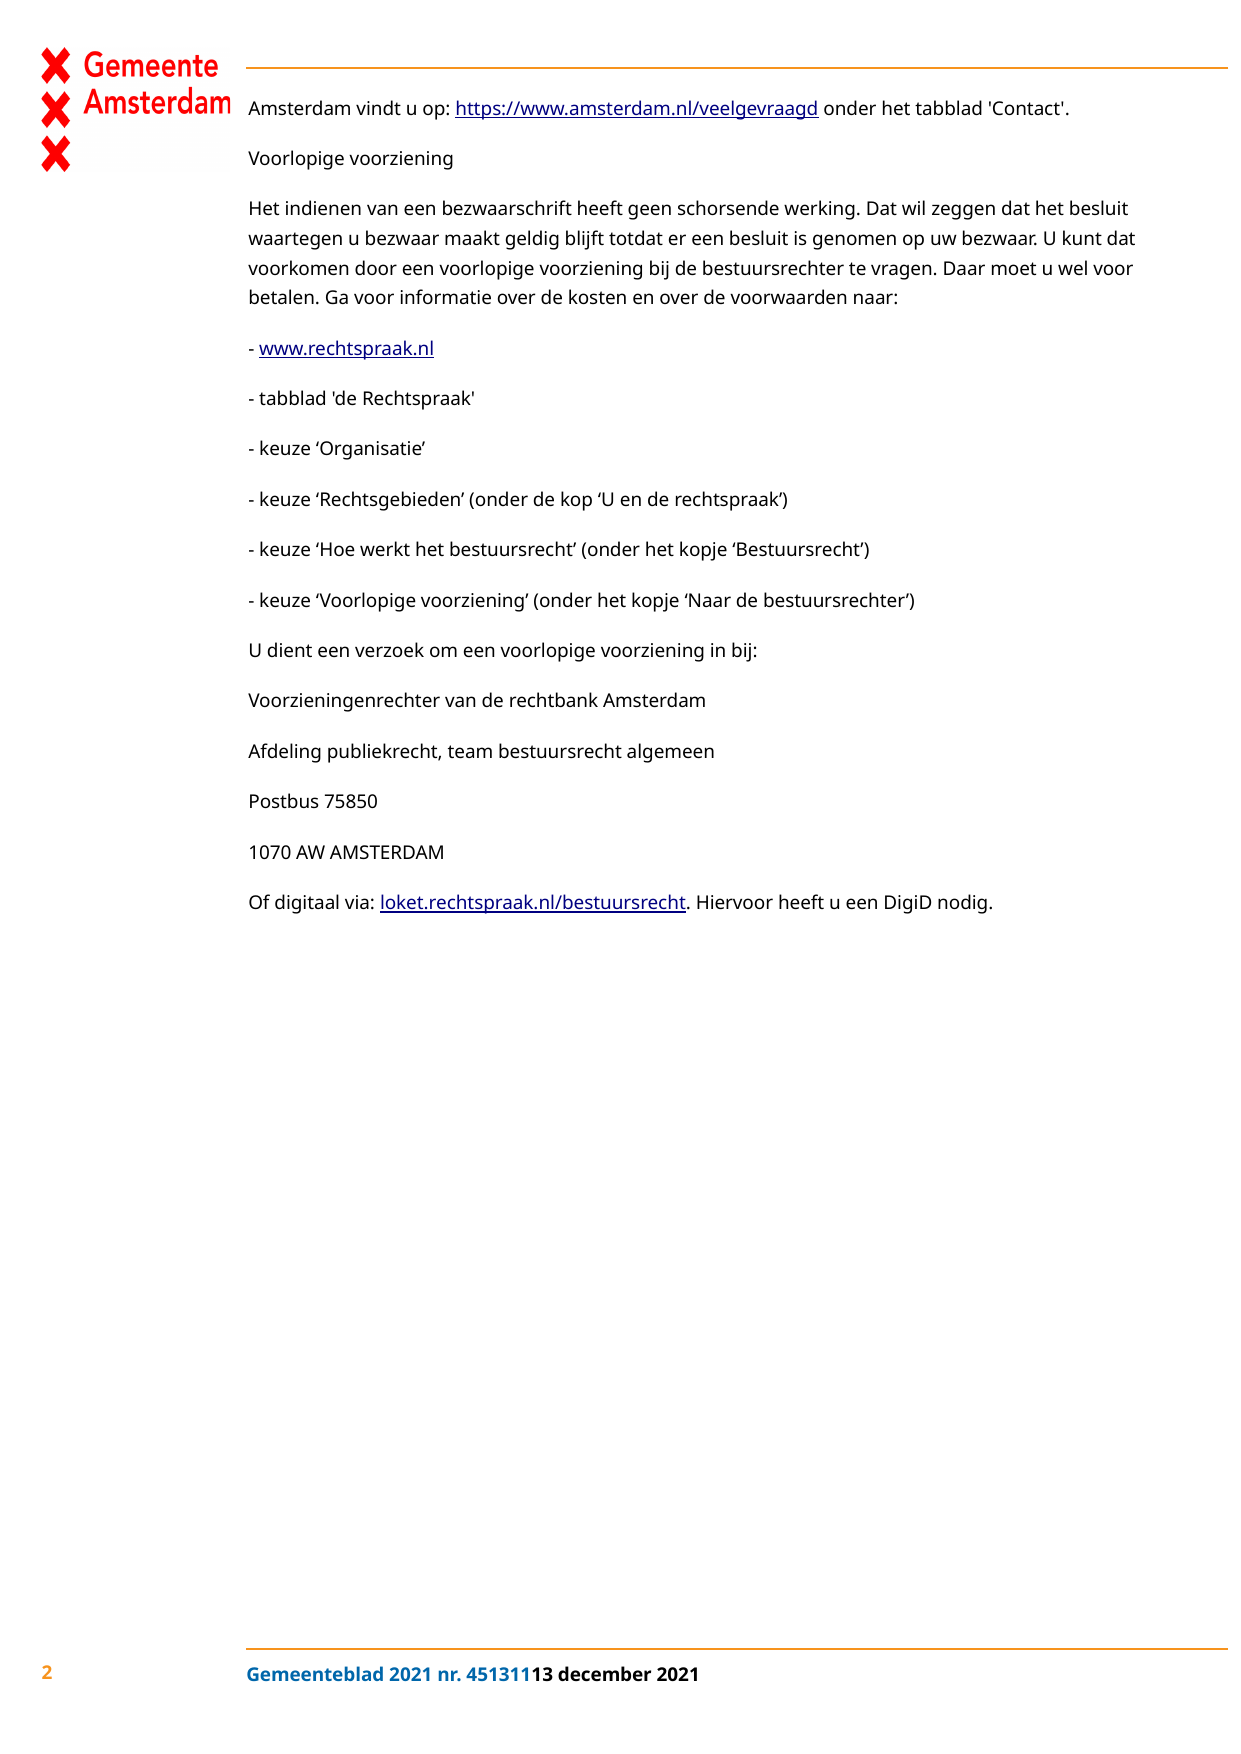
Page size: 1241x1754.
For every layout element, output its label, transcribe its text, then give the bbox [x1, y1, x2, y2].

text U dient een verzoek om een voorlopige voorziening in bij: [248, 637, 1152, 663]
text - keuze ‘Voorlopige voorziening’ (onder het kopje ‘Naar de bestuursrechter’) [248, 587, 1152, 613]
text 1070 AW AMSTERDAM [248, 839, 1152, 865]
text - keuze ‘Organisatie’ [248, 436, 1152, 461]
text - www.rechtspraak.nl [248, 335, 1152, 361]
picture [41, 47, 231, 172]
text - tabblad 'de Rechtspraak' [248, 385, 1152, 411]
text Het indienen van een bezwaarschrift heeft geen schorsende werking. Dat wil zeggen dat het besluit waartegen u bezwaar maakt geldig blijft totdat er een besluit is genomen op uw bezwaar. U kunt dat voorkomen door een voorlopige voorziening bij de bestuursrechter te vragen. Daar moet u wel voor betalen. Ga voor informatie over de kosten en over de voorwaarden naar: [248, 196, 1152, 310]
text - keuze ‘Rechtsgebieden’ (onder de kop ‘U en de rechtspraak’) [248, 486, 1152, 512]
text Voorzieningenrechter van de rechtbank Amsterdam [248, 688, 1152, 713]
text - keuze ‘Hoe werkt het bestuursrecht’ (onder het kopje ‘Bestuursrecht’) [248, 536, 1152, 562]
text Postbus 75850 [248, 788, 1152, 814]
text Amsterdam vindt u op: https://www.amsterdam.nl/veelgevraagd onder het tabblad 'Contact'. [248, 95, 1152, 121]
text Of digitaal via: loket.rechtspraak.nl/bestuursrecht. Hiervoor heeft u een DigiD nodig. [248, 889, 1152, 915]
text Afdeling publiekrecht, team bestuursrecht algemeen [248, 738, 1152, 764]
text Voorlopige voorziening [248, 145, 1152, 171]
